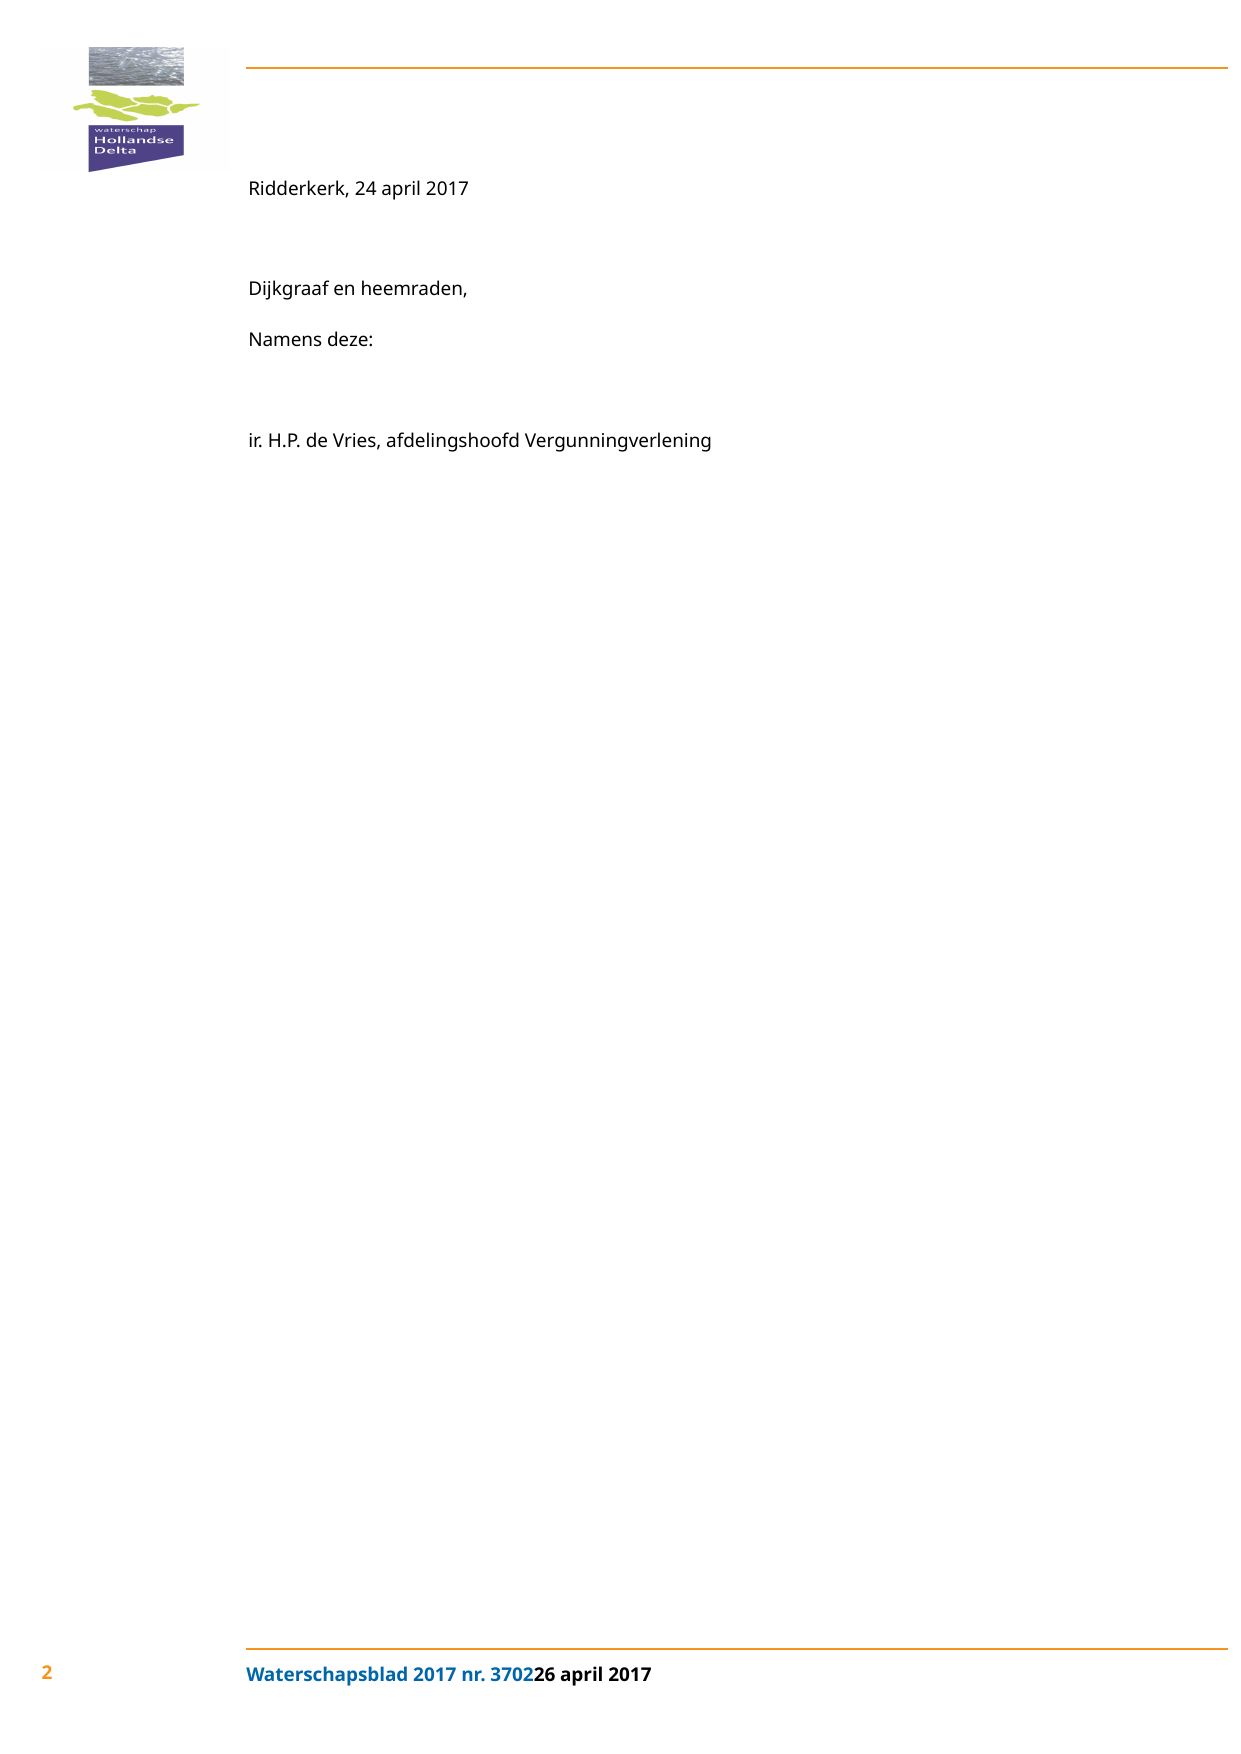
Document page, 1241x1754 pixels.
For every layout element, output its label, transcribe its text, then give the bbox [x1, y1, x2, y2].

text Namens deze: [248, 326, 1152, 352]
text ​ [248, 376, 1152, 402]
picture [41, 47, 231, 172]
text Dijkgraaf en heemraden, [248, 276, 1152, 301]
text ir. H.P. de Vries, afdelingshoofd Vergunningverlening [248, 427, 1152, 453]
text Ridderkerk, 24 april 2017 [248, 175, 1152, 201]
